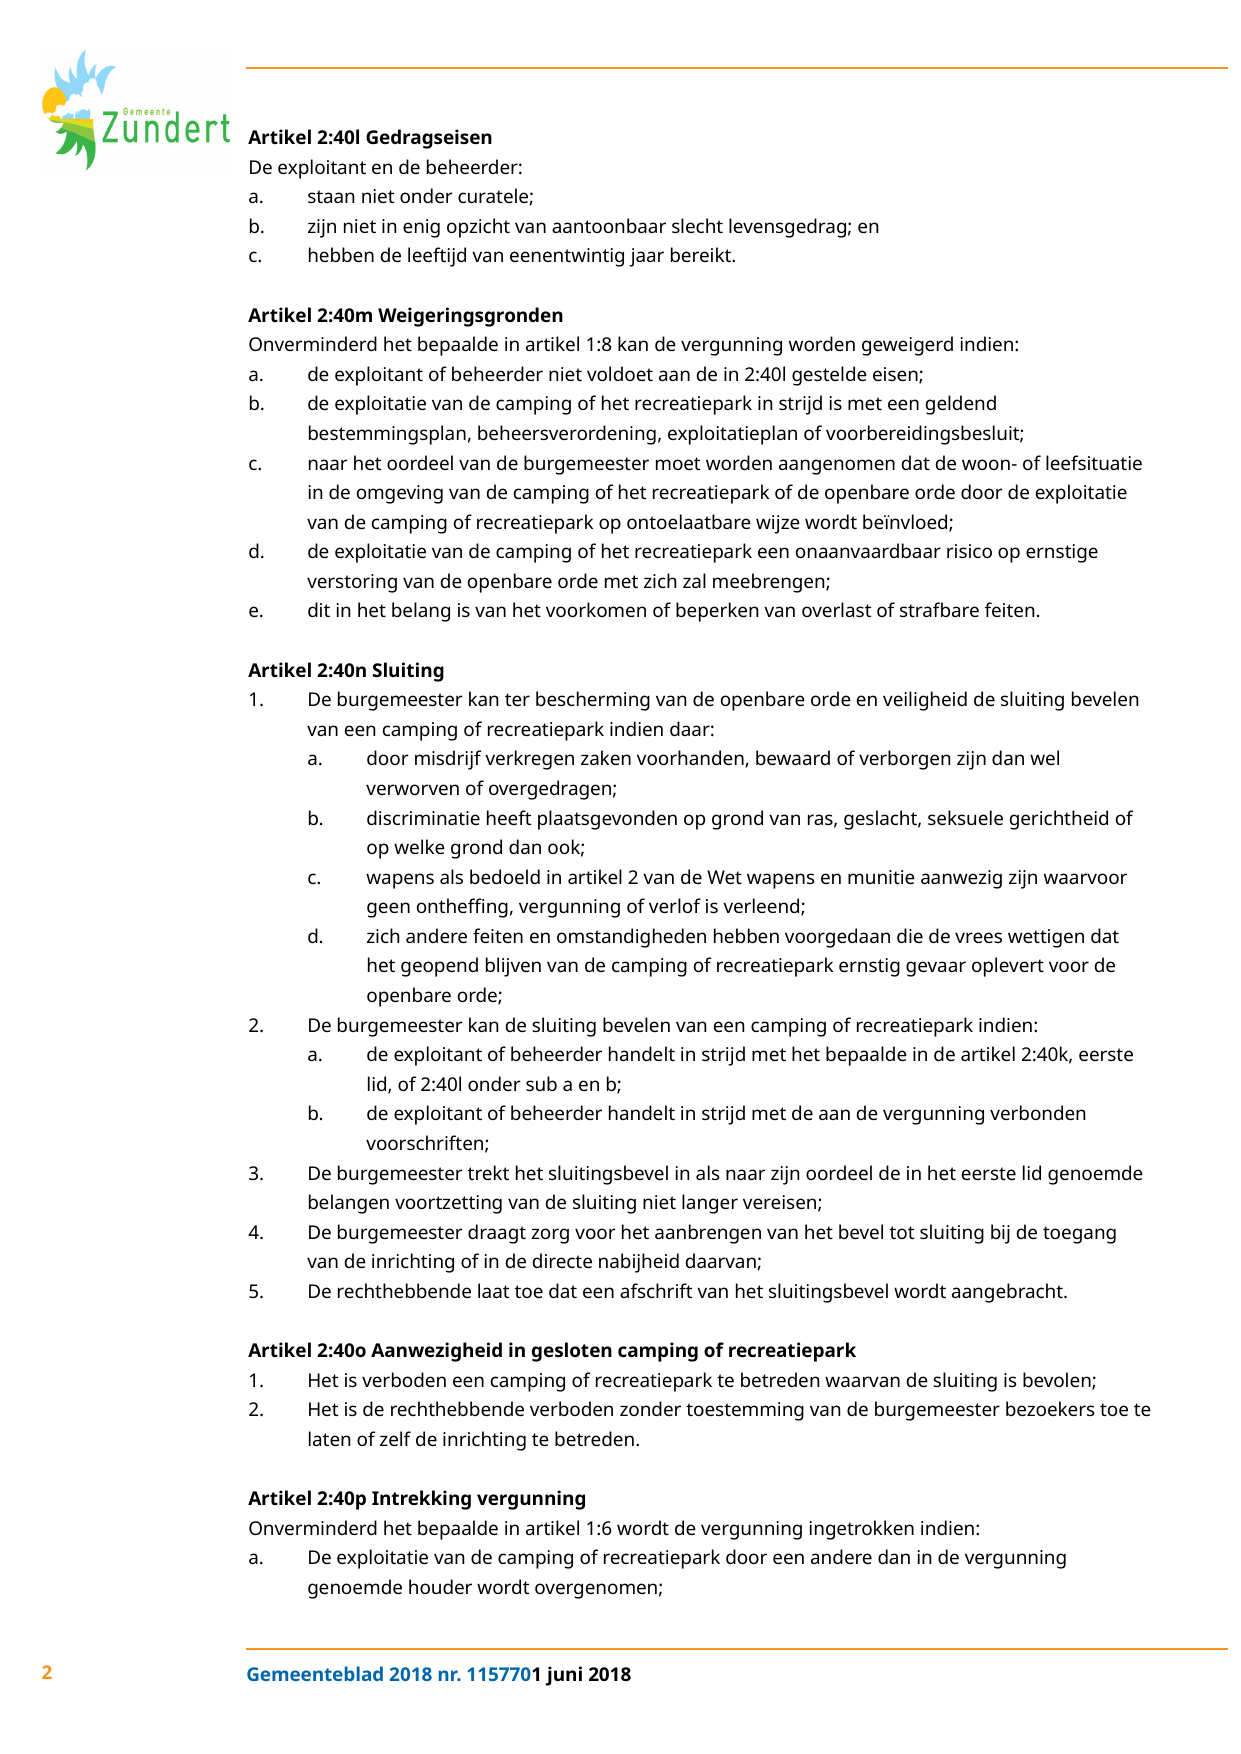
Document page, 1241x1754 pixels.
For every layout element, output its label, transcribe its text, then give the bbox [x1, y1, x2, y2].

text Artikel 2:40o Aanwezigheid in gesloten camping of recreatiepark [248, 1337, 1152, 1363]
list hebben de leeftijd van eenentwintig jaar bereikt. [248, 243, 1152, 268]
list de exploitant of beheerder handelt in strijd met het bepaalde in de artikel 2:40k, eerste lid, of 2:40l onder sub a en b; [307, 1041, 1152, 1097]
list Het is de rechthebbende verboden zonder toestemming van de burgemeester bezoekers toe te laten of zelf de inrichting te betreden. [248, 1396, 1152, 1452]
list De rechthebbende laat toe dat een afschrift van het sluitingsbevel wordt aangebracht. [248, 1278, 1152, 1304]
picture [41, 47, 231, 172]
list naar het oordeel van de burgemeester moet worden aangenomen dat de woon- of leefsituatie in de omgeving van de camping of het recreatiepark of de openbare orde door de exploitatie van de camping of recreatiepark op ontoelaatbare wijze wordt beïnvloed; [248, 450, 1152, 535]
list De burgemeester trekt het sluitingsbevel in als naar zijn oordeel de in het eerste lid genoemde belangen voortzetting van de sluiting niet langer vereisen; [248, 1160, 1152, 1215]
list Het is verboden een camping of recreatiepark te betreden waarvan de sluiting is bevolen; [248, 1367, 1152, 1393]
list zijn niet in enig opzicht van aantoonbaar slecht levensgedrag; en [248, 213, 1152, 239]
list zich andere feiten en omstandigheden hebben voorgedaan die de vrees wettigen dat het geopend blijven van de camping of recreatiepark ernstig gevaar oplevert voor de openbare orde; [307, 923, 1152, 1008]
list staan niet onder curatele; [248, 183, 1152, 209]
list De burgemeester kan de sluiting bevelen van een camping of recreatiepark indien: [248, 1012, 1152, 1038]
list door misdrijf verkregen zaken voorhanden, bewaard of verborgen zijn dan wel verworven of overgedragen; [307, 746, 1152, 801]
text Onverminderd het bepaalde in artikel 1:6 wordt de vergunning ingetrokken indien: [248, 1515, 1152, 1541]
list De burgemeester draagt zorg voor het aanbrengen van het bevel tot sluiting bij de toegang van de inrichting of in de directe nabijheid daarvan; [248, 1219, 1152, 1274]
list de exploitatie van de camping of het recreatiepark een onaanvaardbaar risico op ernstige verstoring van de openbare orde met zich zal meebrengen; [248, 538, 1152, 594]
text Artikel 2:40p Intrekking vergunning [248, 1485, 1152, 1511]
list de exploitatie van de camping of het recreatiepark in strijd is met een geldend bestemmingsplan, beheersverordening, exploitatieplan of voorbereidingsbesluit; [248, 391, 1152, 446]
list de exploitant of beheerder handelt in strijd met de aan de vergunning verbonden voorschriften; [307, 1101, 1152, 1156]
text Onverminderd het bepaalde in artikel 1:8 kan de vergunning worden geweigerd indien: [248, 331, 1152, 357]
list De burgemeester kan ter bescherming van de openbare orde en veiligheid de sluiting bevelen van een camping of recreatiepark indien daar: [248, 686, 1152, 742]
list dit in het belang is van het voorkomen of beperken van overlast of strafbare feiten. [248, 598, 1152, 623]
text Artikel 2:40n Sluiting [248, 657, 1152, 683]
list de exploitant of beheerder niet voldoet aan de in 2:40l gestelde eisen; [248, 361, 1152, 387]
list De exploitatie van de camping of recreatiepark door een andere dan in de vergunning genoemde houder wordt overgenomen; [248, 1544, 1152, 1600]
list wapens als bedoeld in artikel 2 van de Wet wapens en munitie aanwezig zijn waarvoor geen ontheffing, vergunning of verlof is verleend; [307, 864, 1152, 919]
text Artikel 2:40l Gedragseisen [248, 124, 1152, 150]
list discriminatie heeft plaatsgevonden op grond van ras, geslacht, seksuele gerichtheid of op welke grond dan ook; [307, 805, 1152, 860]
text De exploitant en de beheerder: [248, 154, 1152, 180]
text Artikel 2:40m Weigeringsgronden [248, 302, 1152, 328]
